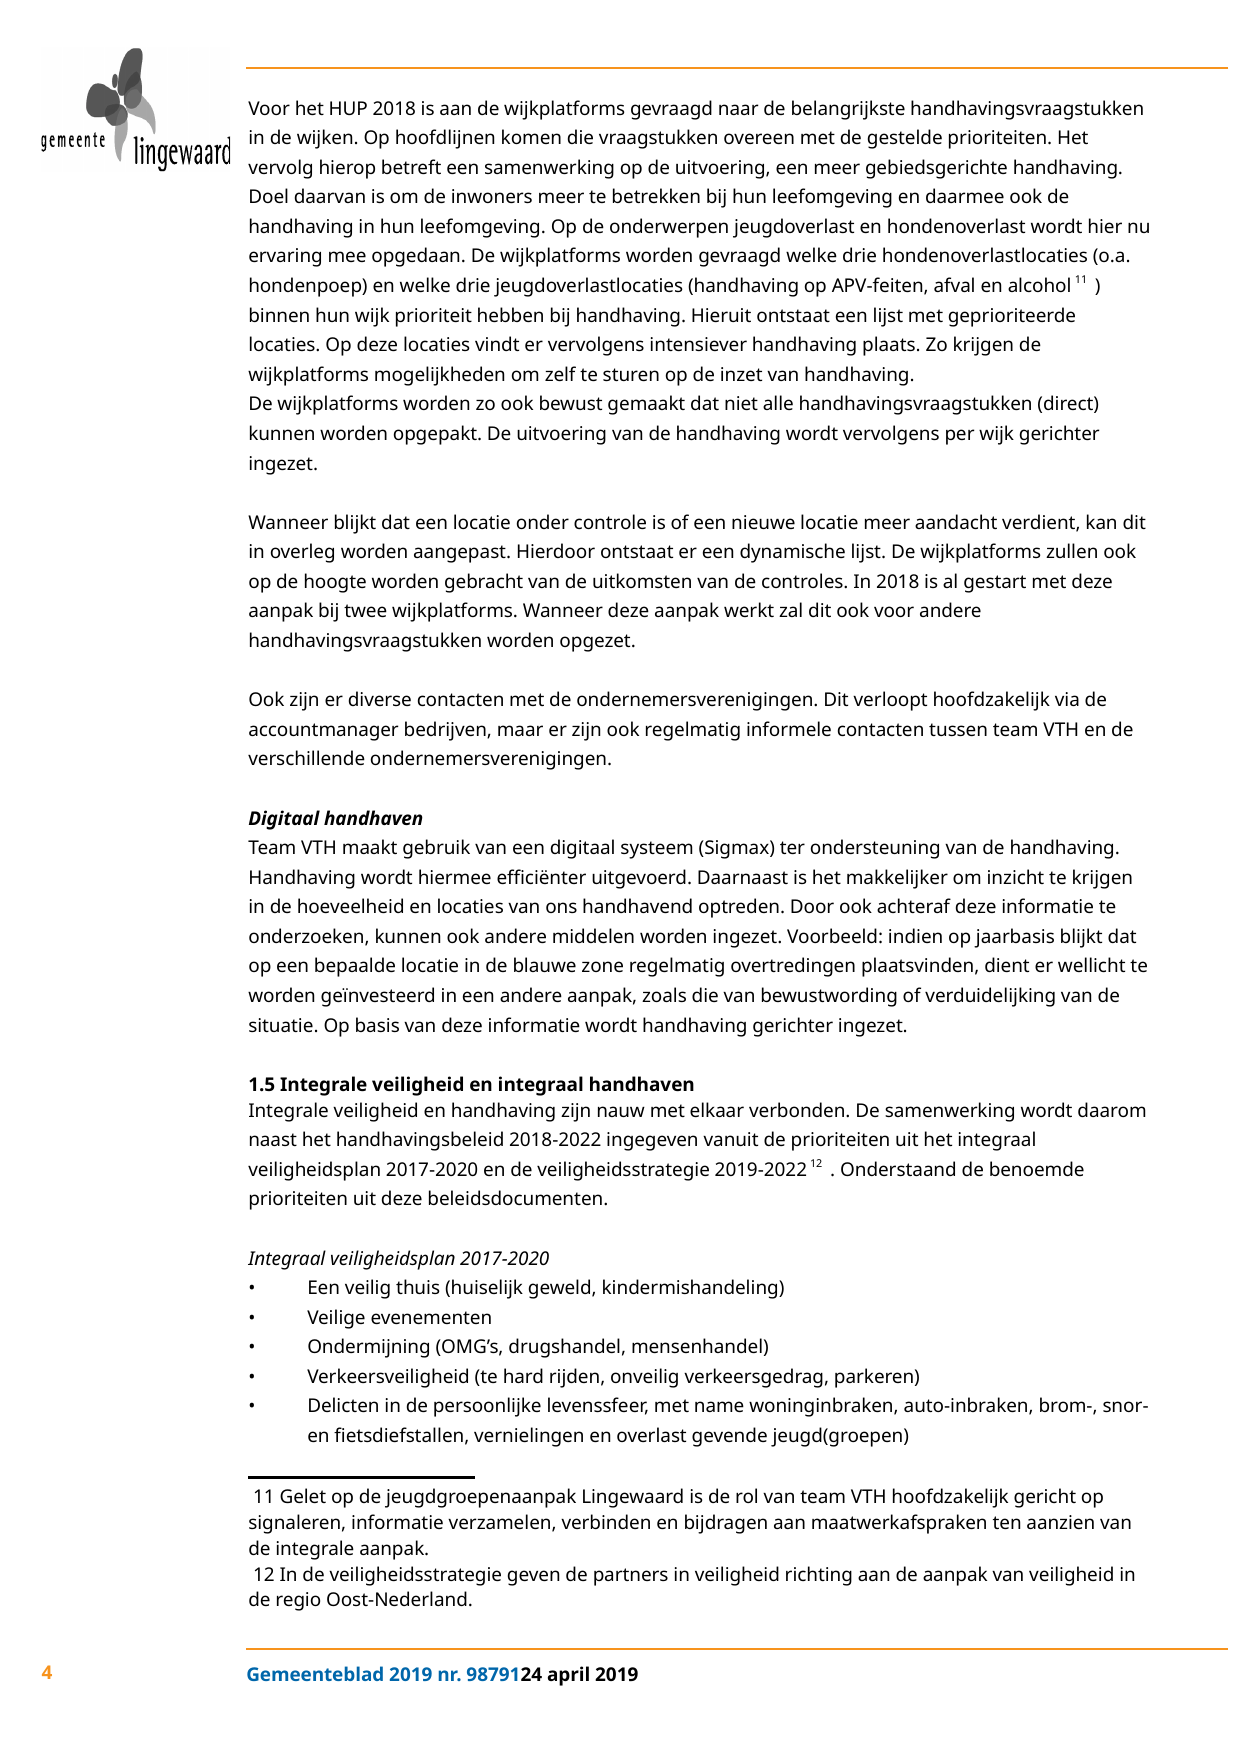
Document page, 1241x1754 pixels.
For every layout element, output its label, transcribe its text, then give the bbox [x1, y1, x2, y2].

text Integrale veiligheid en handhaving zijn nauw met elkaar verbonden. De samenwerking wordt daarom naast het handhavingsbeleid 2018-2022 ingegeven vanuit de prioriteiten uit het integraal veiligheidsplan 2017-2020 en de veiligheidsstrategie 2019-2022 . Onderstaand de benoemde prioriteiten uit deze beleidsdocumenten. [248, 1097, 1152, 1211]
text Digitaal handhaven [248, 805, 1152, 831]
list Verkeersveiligheid (te hard rijden, onveilig verkeersgedrag, parkeren) [248, 1363, 1152, 1389]
text Voor het HUP 2018 is aan de wijkplatforms gevraagd naar de belangrijkste handhavingsvraagstukken in de wijken. Op hoofdlijnen komen die vraagstukken overeen met de gestelde prioriteiten. Het vervolg hierop betreft een samenwerking op de uitvoering, een meer gebiedsgerichte handhaving. Doel daarvan is om de inwoners meer te betrekken bij hun leefomgeving en daarmee ook de handhaving in hun leefomgeving. Op de onderwerpen jeugdoverlast en hondenoverlast wordt hier nu ervaring mee opgedaan. De wijkplatforms worden gevraagd welke drie hondenoverlastlocaties (o.a. hondenpoep) en welke drie jeugdoverlastlocaties (handhaving op APV-feiten, afval en alcohol ) binnen hun wijk prioriteit hebben bij handhaving. Hieruit ontstaat een lijst met geprioriteerde locaties. Op deze locaties vindt er vervolgens intensiever handhaving plaats. Zo krijgen de wijkplatforms mogelijkheden om zelf te sturen op de inzet van handhaving. [248, 95, 1152, 387]
text 1.5 Integrale veiligheid en integraal handhaven [248, 1071, 1152, 1097]
list Veilige evenementen [248, 1304, 1152, 1329]
text In de veiligheidsstrategie geven de partners in veiligheid richting aan de aanpak van veiligheid in de regio Oost-Nederland. [248, 1561, 1152, 1612]
picture [41, 47, 231, 172]
text Ook zijn er diverse contacten met de ondernemersverenigingen. Dit verloopt hoofdzakelijk via de accountmanager bedrijven, maar er zijn ook regelmatig informele contacten tussen team VTH en de verschillende ondernemersverenigingen. [248, 686, 1152, 771]
text Gelet op de jeugdgroepenaanpak Lingewaard is de rol van team VTH hoofdzakelijk gericht op signaleren, informatie verzamelen, verbinden en bijdragen aan maatwerkafspraken ten aanzien van de integrale aanpak. [248, 1483, 1152, 1561]
text Integraal veiligheidsplan 2017-2020 [248, 1245, 1152, 1270]
text De wijkplatforms worden zo ook bewust gemaakt dat niet alle handhavingsvraagstukken (direct) kunnen worden opgepakt. De uitvoering van de handhaving wordt vervolgens per wijk gerichter ingezet. [248, 391, 1152, 476]
list Een veilig thuis (huiselijk geweld, kindermishandeling) [248, 1274, 1152, 1300]
text Wanneer blijkt dat een locatie onder controle is of een nieuwe locatie meer aandacht verdient, kan dit in overleg worden aangepast. Hierdoor ontstaat er een dynamische lijst. De wijkplatforms zullen ook op de hoogte worden gebracht van de uitkomsten van de controles. In 2018 is al gestart met deze aanpak bij twee wijkplatforms. Wanneer deze aanpak werkt zal dit ook voor andere handhavingsvraagstukken worden opgezet. [248, 509, 1152, 653]
list Delicten in de persoonlijke levenssfeer, met name woninginbraken, auto-inbraken, brom-, snor- en fietsdiefstallen, vernielingen en overlast gevende jeugd(groepen) [248, 1393, 1152, 1448]
text Team VTH maakt gebruik van een digitaal systeem (Sigmax) ter ondersteuning van de handhaving. Handhaving wordt hiermee efficiënter uitgevoerd. Daarnaast is het makkelijker om inzicht te krijgen in de hoeveelheid en locaties van ons handhavend optreden. Door ook achteraf deze informatie te onderzoeken, kunnen ook andere middelen worden ingezet. Voorbeeld: indien op jaarbasis blijkt dat op een bepaalde locatie in de blauwe zone regelmatig overtredingen plaatsvinden, dient er wellicht te worden geïnvesteerd in een andere aanpak, zoals die van bewustwording of verduidelijking van de situatie. Op basis van deze informatie wordt handhaving gerichter ingezet. [248, 834, 1152, 1038]
list Ondermijning (OMG’s, drugshandel, mensenhandel) [248, 1333, 1152, 1359]
